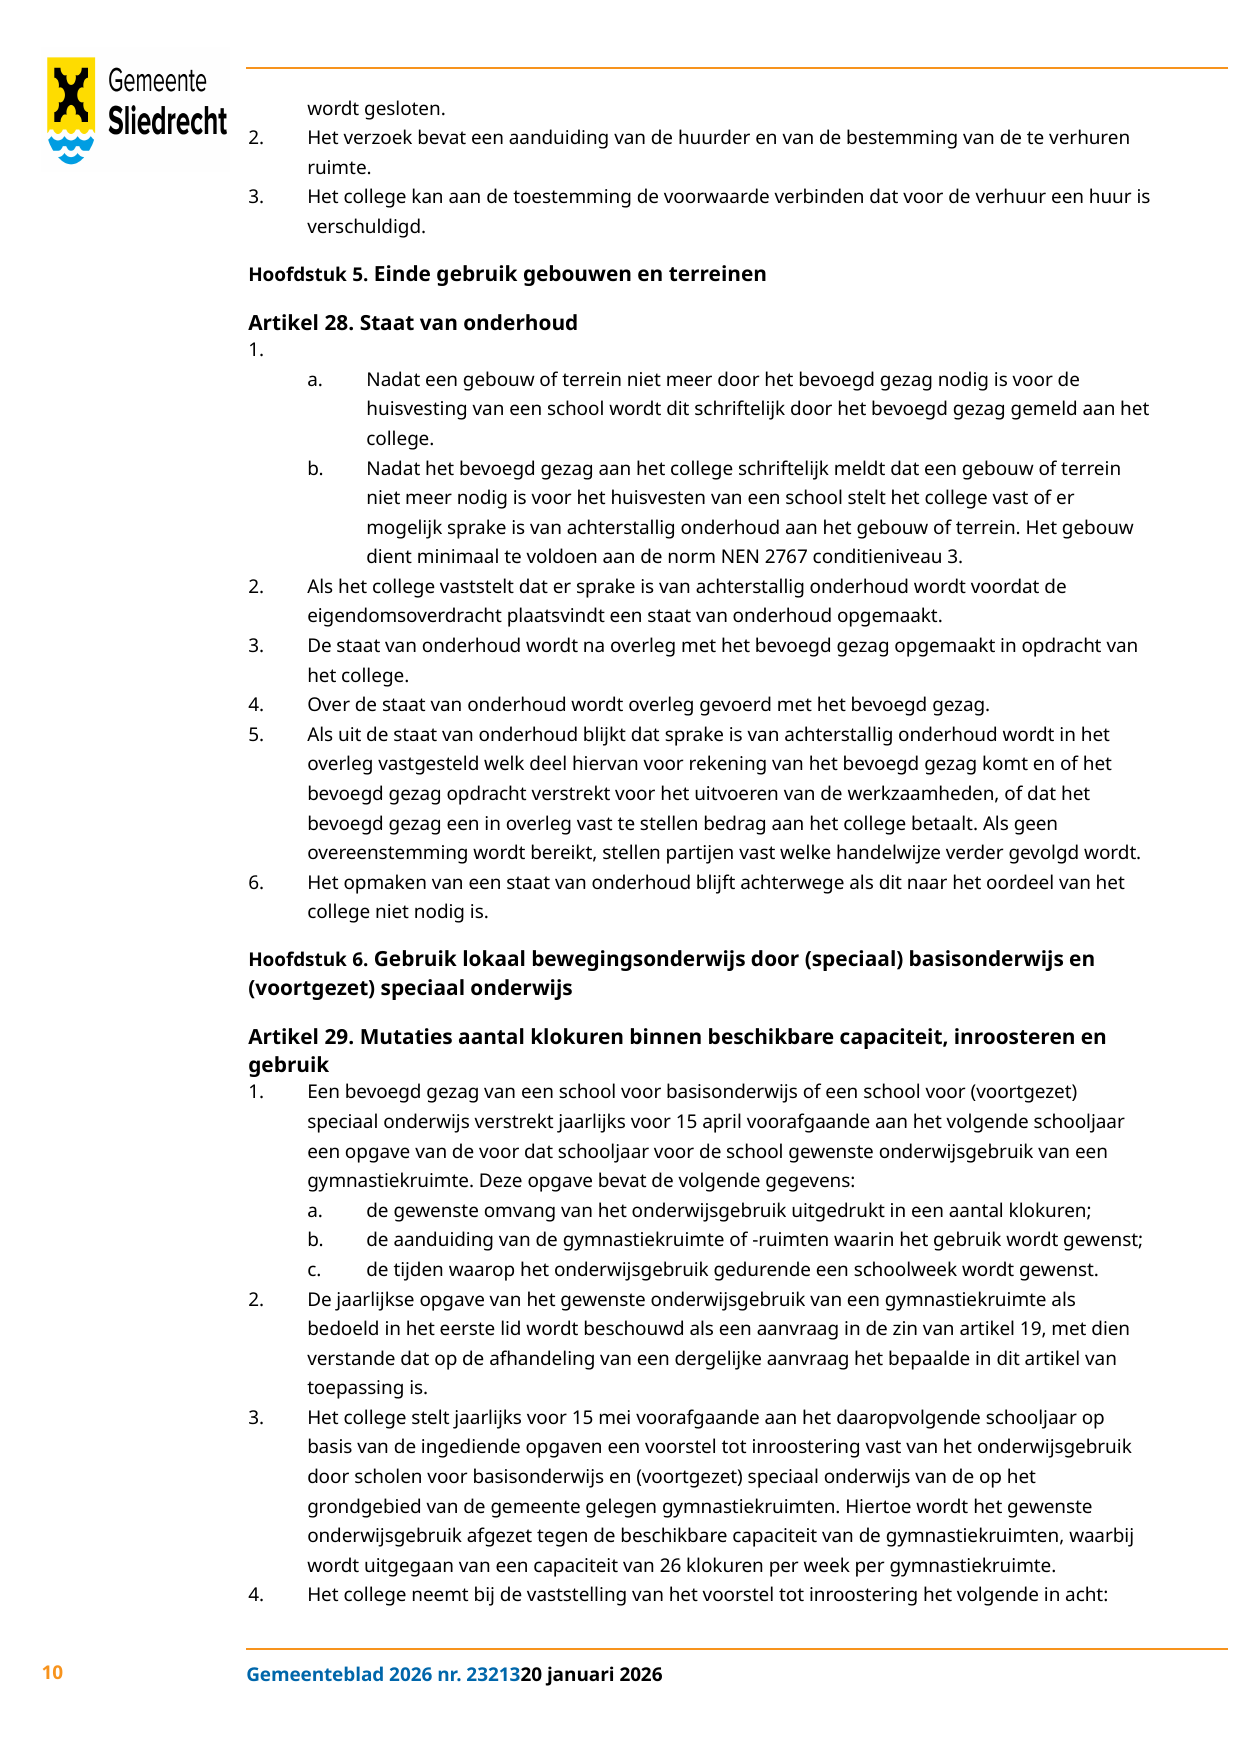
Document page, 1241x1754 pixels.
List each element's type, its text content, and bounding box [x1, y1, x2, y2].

list Het college stelt jaarlijks voor 15 mei voorafgaande aan het daaropvolgende schooljaar op basis van de ingediende opgaven een voorstel tot inroostering vast van het onderwijsgebruik door scholen voor basisonderwijs en (voortgezet) speciaal onderwijs van de op het grondgebied van de gemeente gelegen gymnastiekruimten. Hiertoe wordt het gewenste onderwijsgebruik afgezet tegen de beschikbare capaciteit van de gymnastiekruimten, waarbij wordt uitgegaan van een capaciteit van 26 klokuren per week per gymnastiekruimte. [248, 1404, 1152, 1578]
list Een bevoegd gezag van een school voor basisonderwijs of een school voor (voortgezet) speciaal onderwijs verstrekt jaarlijks voor 15 april voorafgaande aan het volgende schooljaar een opgave van de voor dat schooljaar voor de school gewenste onderwijsgebruik van een gymnastiekruimte. Deze opgave bevat de volgende gegevens: [248, 1079, 1152, 1193]
list wordt gesloten. [248, 95, 1152, 121]
picture [41, 47, 231, 172]
list Het college neemt bij de vaststelling van het voorstel tot inroostering het volgende in acht: [248, 1582, 1152, 1607]
list Over de staat van onderhoud wordt overleg gevoerd met het bevoegd gezag. [248, 691, 1152, 717]
list Als uit de staat van onderhoud blijkt dat sprake is van achterstallig onderhoud wordt in het overleg vastgesteld welk deel hiervan voor rekening van het bevoegd gezag komt en of het bevoegd gezag opdracht verstrekt voor het uitvoeren van de werkzaamheden, of dat het bevoegd gezag een in overleg vast te stellen bedrag aan het college betaalt. Als geen overeenstemming wordt bereikt, stellen partijen vast welke handelwijze verder gevolgd wordt. [248, 721, 1152, 865]
text Artikel 29. Mutaties aantal klokuren binnen beschikbare capaciteit, inroosteren en gebruik [248, 1022, 1152, 1079]
list Nadat het bevoegd gezag aan het college schriftelijk meldt dat een gebouw of terrein niet meer nodig is voor het huisvesten van een school stelt het college vast of er mogelijk sprake is van achterstallig onderhoud aan het gebouw of terrein. Het gebouw dient minimaal te voldoen aan de norm NEN 2767 conditieniveau 3. [307, 455, 1152, 569]
list De staat van onderhoud wordt na overleg met het bevoegd gezag opgemaakt in opdracht van het college. [248, 632, 1152, 688]
text Hoofdstuk 5. Einde gebruik gebouwen en terreinen [248, 259, 1152, 287]
list Het opmaken van een staat van onderhoud blijft achterwege als dit naar het oordeel van het college niet nodig is. [248, 869, 1152, 924]
list de tijden waarop het onderwijsgebruik gedurende een schoolweek wordt gewenst. [307, 1256, 1152, 1282]
list De jaarlijkse opgave van het gewenste onderwijsgebruik van een gymnastiekruimte als bedoeld in het eerste lid wordt beschouwd als een aanvraag in de zin van artikel 19, met dien verstande dat op de afhandeling van een dergelijke aanvraag het bepaalde in dit artikel van toepassing is. [248, 1286, 1152, 1400]
text Artikel 28. Staat van onderhoud [248, 308, 1152, 336]
list Nadat een gebouw of terrein niet meer door het bevoegd gezag nodig is voor de huisvesting van een school wordt dit schriftelijk door het bevoegd gezag gemeld aan het college. [307, 366, 1152, 451]
list de aanduiding van de gymnastiekruimte of -ruimten waarin het gebruik wordt gewenst; [307, 1227, 1152, 1252]
text Hoofdstuk 6. Gebruik lokaal bewegingsonderwijs door (speciaal) basisonderwijs en (voortgezet) speciaal onderwijs [248, 944, 1152, 1001]
list Het verzoek bevat een aanduiding van de huurder en van de bestemming van de te verhuren ruimte. [248, 124, 1152, 180]
list de gewenste omvang van het onderwijsgebruik uitgedrukt in een aantal klokuren; [307, 1197, 1152, 1223]
list Als het college vaststelt dat er sprake is van achterstallig onderhoud wordt voordat de eigendomsoverdracht plaatsvindt een staat van onderhoud opgemaakt. [248, 573, 1152, 628]
list Het college kan aan de toestemming de voorwaarde verbinden dat voor de verhuur een huur is verschuldigd. [248, 183, 1152, 239]
